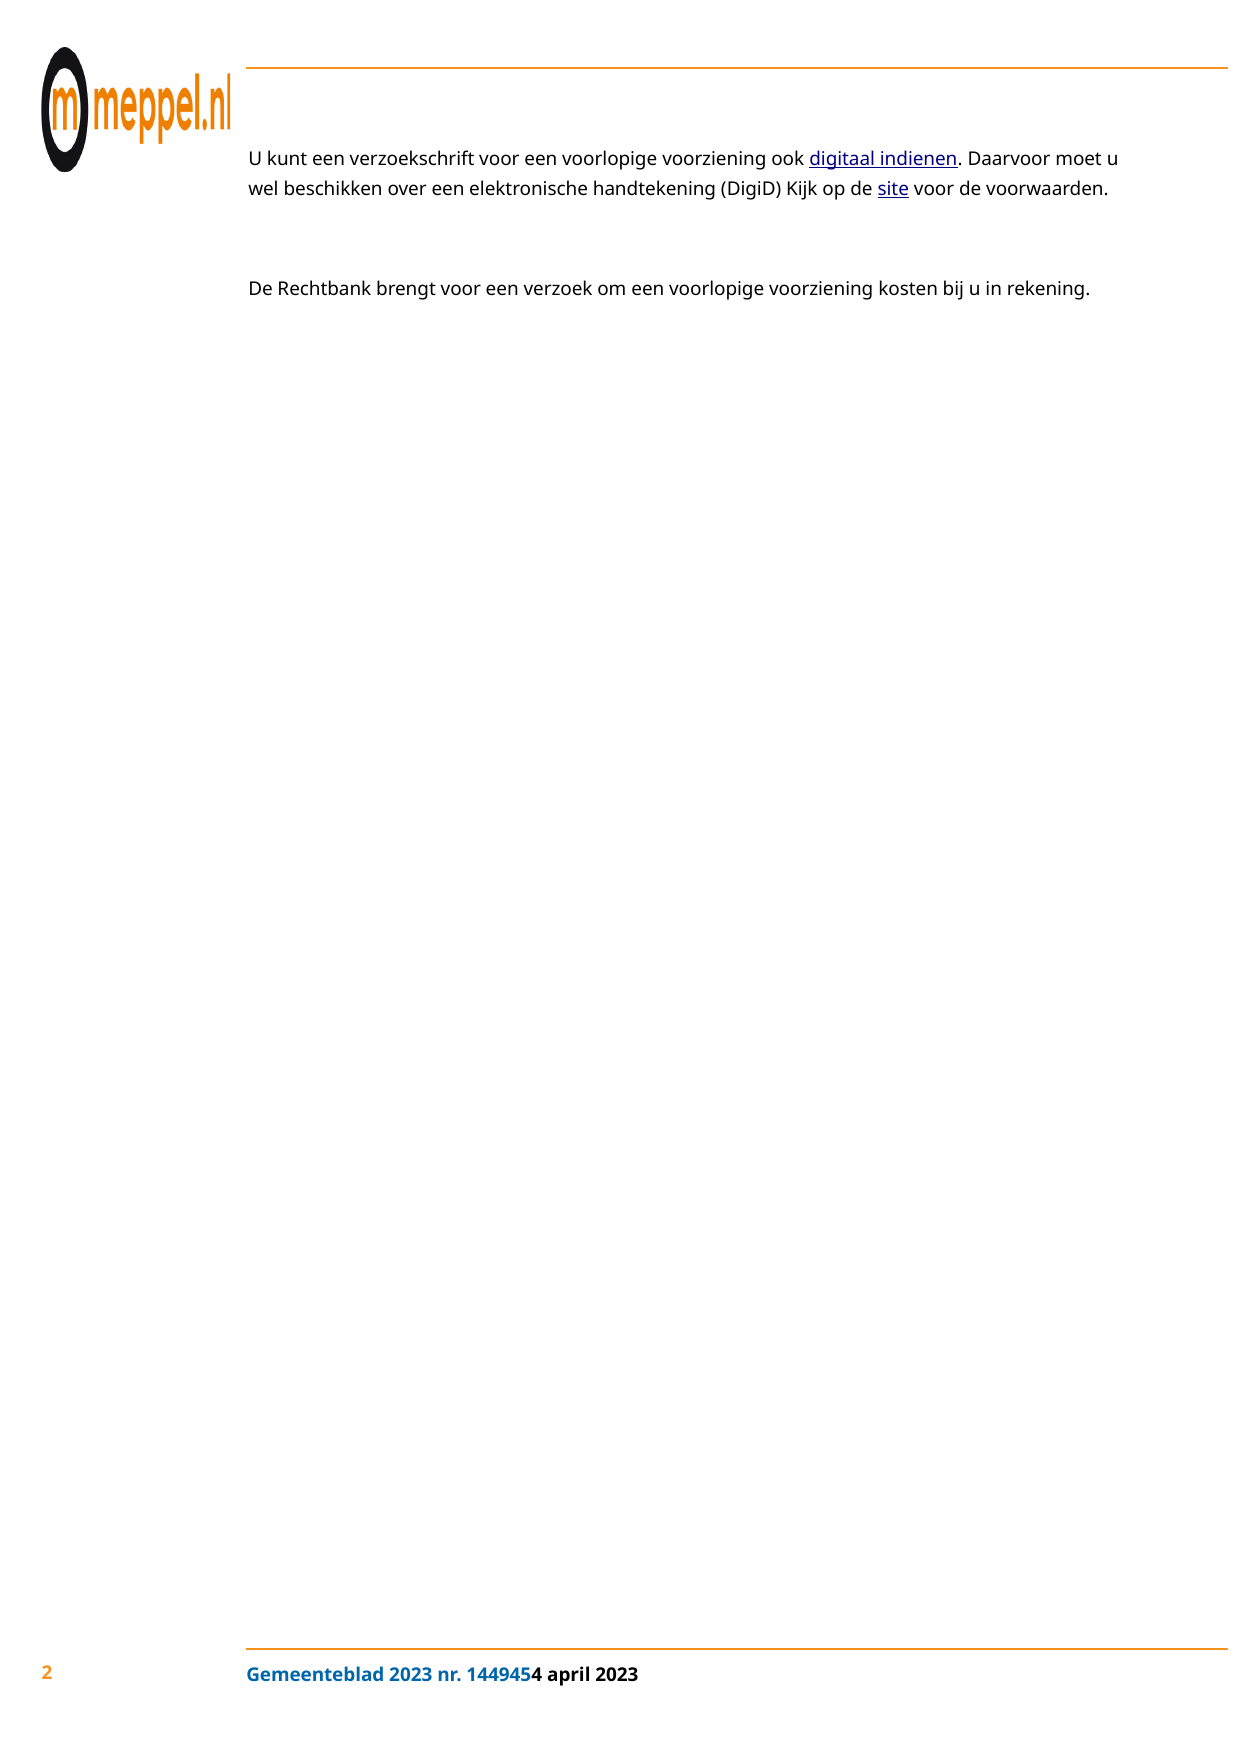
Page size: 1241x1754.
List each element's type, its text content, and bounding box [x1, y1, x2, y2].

text U kunt een verzoekschrift voor een voorlopige voorziening ook digitaal indienen. Daarvoor moet u wel beschikken over een elektronische handtekening (DigiD) Kijk op de site voor de voorwaarden. [248, 145, 1152, 201]
text De Rechtbank brengt voor een verzoek om een voorlopige voorziening kosten bij u in rekening. [248, 276, 1152, 301]
picture [41, 47, 231, 172]
